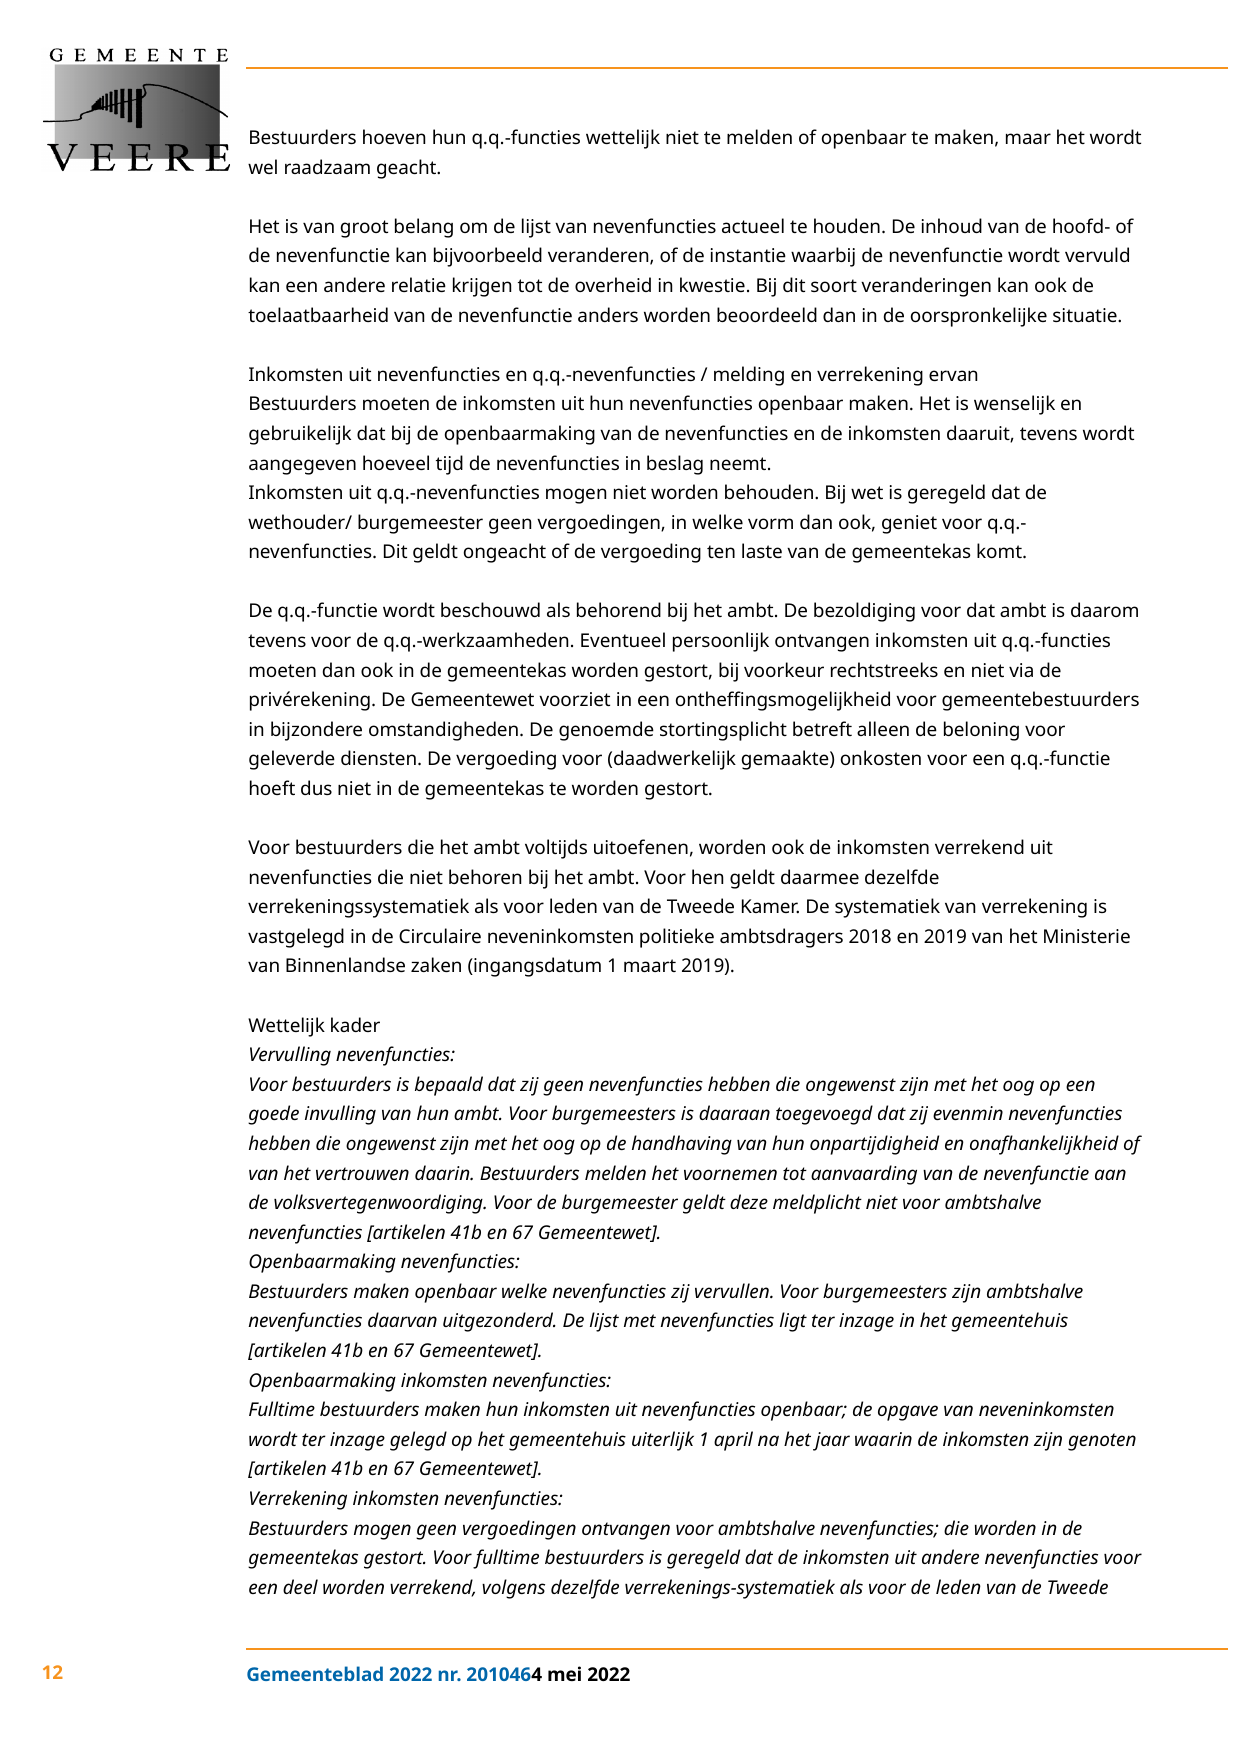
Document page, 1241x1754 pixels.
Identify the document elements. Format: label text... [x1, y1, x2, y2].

text De q.q.-functie wordt beschouwd als behorend bij het ambt. De bezoldiging voor dat ambt is daarom tevens voor de q.q.-werkzaamheden. Eventueel persoonlijk ontvangen inkomsten uit q.q.-functies moeten dan ook in de gemeentekas worden gestort, bij voorkeur rechtstreeks en niet via de privérekening. De Gemeentewet voorziet in een ontheffingsmogelijkheid voor gemeentebestuurders in bijzondere omstandigheden. De genoemde stortingsplicht betreft alleen de beloning voor geleverde diensten. De vergoeding voor (daadwerkelijk gemaakte) onkosten voor een q.q.-functie hoeft dus niet in de gemeentekas te worden gestort. [248, 598, 1152, 801]
text Openbaarmaking inkomsten nevenfuncties: [248, 1367, 1152, 1393]
text Voor bestuurders is bepaald dat zij geen nevenfuncties hebben die ongewenst zijn met het oog op een goede invulling van hun ambt. Voor burgemeesters is daaraan toegevoegd dat zij evenmin nevenfuncties hebben die ongewenst zijn met het oog op de handhaving van hun onpartijdigheid en onafhankelijkheid of van het vertrouwen daarin. Bestuurders melden het voornemen tot aanvaarding van de nevenfunctie aan de volksvertegenwoordiging. Voor de burgemeester geldt deze meldplicht niet voor ambtshalve nevenfuncties [artikelen 41b en 67 Gemeentewet]. [248, 1071, 1152, 1245]
text Vervulling nevenfuncties: [248, 1041, 1152, 1067]
text Fulltime bestuurders maken hun inkomsten uit nevenfuncties openbaar; de opgave van neveninkomsten wordt ter inzage gelegd op het gemeentehuis uiterlijk 1 april na het jaar waarin de inkomsten zijn genoten [artikelen 41b en 67 Gemeentewet]. [248, 1396, 1152, 1481]
text Bestuurders mogen geen vergoedingen ontvangen voor ambtshalve nevenfuncties; die worden in de gemeentekas gestort. Voor fulltime bestuurders is geregeld dat de inkomsten uit andere nevenfuncties voor een deel worden verrekend, volgens dezelfde verrekenings-systematiek als voor de leden van de Tweede [248, 1515, 1152, 1600]
text Verrekening inkomsten nevenfuncties: [248, 1485, 1152, 1511]
text Bestuurders hoeven hun q.q.-functies wettelijk niet te melden of openbaar te maken, maar het wordt wel raadzaam geacht. [248, 124, 1152, 180]
text Inkomsten uit q.q.-nevenfuncties mogen niet worden behouden. Bij wet is geregeld dat de wethouder/ burgemeester geen vergoedingen, in welke vorm dan ook, geniet voor q.q.- nevenfuncties. Dit geldt ongeacht of de vergoeding ten laste van de gemeentekas komt. [248, 479, 1152, 564]
picture [41, 47, 231, 172]
text Wettelijk kader [248, 1012, 1152, 1038]
text Bestuurders maken openbaar welke nevenfuncties zij vervullen. Voor burgemeesters zijn ambtshalve nevenfuncties daarvan uitgezonderd. De lijst met nevenfuncties ligt ter inzage in het gemeentehuis [artikelen 41b en 67 Gemeentewet]. [248, 1278, 1152, 1363]
text Openbaarmaking nevenfuncties: [248, 1248, 1152, 1274]
text Voor bestuurders die het ambt voltijds uitoefenen, worden ook de inkomsten verrekend uit nevenfuncties die niet behoren bij het ambt. Voor hen geldt daarmee dezelfde verrekeningssystematiek als voor leden van de Tweede Kamer. De systematiek van verrekening is vastgelegd in de Circulaire neveninkomsten politieke ambtsdragers 2018 en 2019 van het Ministerie van Binnenlandse zaken (ingangsdatum 1 maart 2019). [248, 834, 1152, 978]
text Bestuurders moeten de inkomsten uit hun nevenfuncties openbaar maken. Het is wenselijk en gebruikelijk dat bij de openbaarmaking van de nevenfuncties en de inkomsten daaruit, tevens wordt aangegeven hoeveel tijd de nevenfuncties in beslag neemt. [248, 391, 1152, 476]
text Het is van groot belang om de lijst van nevenfuncties actueel te houden. De inhoud van de hoofd- of de nevenfunctie kan bijvoorbeeld veranderen, of de instantie waarbij de nevenfunctie wordt vervuld kan een andere relatie krijgen tot de overheid in kwestie. Bij dit soort veranderingen kan ook de toelaatbaarheid van de nevenfunctie anders worden beoordeeld dan in de oorspronkelijke situatie. [248, 213, 1152, 328]
text Inkomsten uit nevenfuncties en q.q.-nevenfuncties / melding en verrekening ervan [248, 361, 1152, 387]
